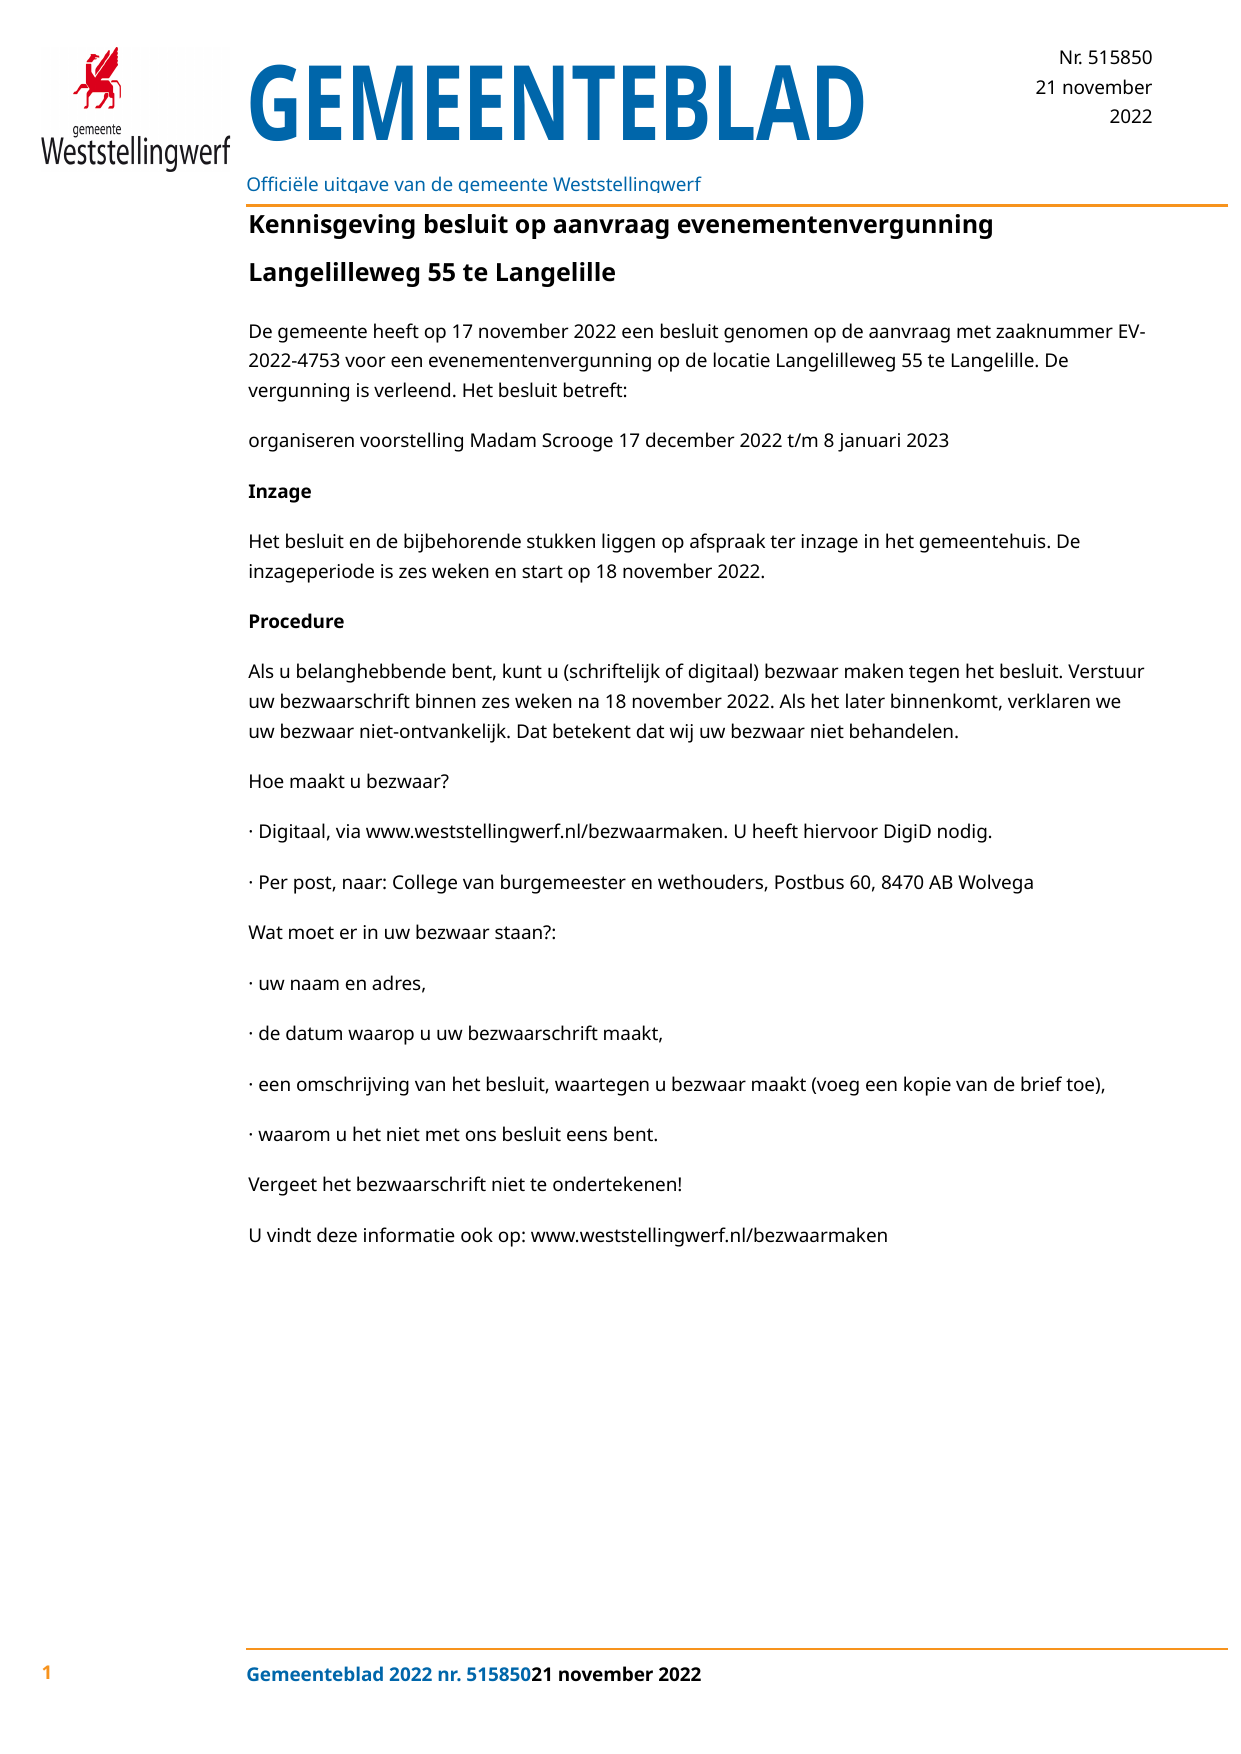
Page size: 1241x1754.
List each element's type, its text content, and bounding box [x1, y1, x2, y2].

text De gemeente heeft op 17 november 2022 een besluit genomen op de aanvraag met zaaknummer EV-2022-4753 voor een evenementenvergunning op de locatie Langelilleweg 55 te Langelille. De vergunning is verleend. Het besluit betreft: [248, 318, 1152, 403]
text · Digitaal, via www.weststellingwerf.nl/bezwaarmaken. U heeft hiervoor DigiD nodig. [248, 819, 1152, 844]
text Inzage [248, 478, 1152, 504]
text · Per post, naar: College van burgemeester en wethouders, Postbus 60, 8470 AB Wolvega [248, 869, 1152, 895]
text · een omschrijving van het besluit, waartegen u bezwaar maakt (voeg een kopie van de brief toe), [248, 1071, 1152, 1097]
text Hoe maakt u bezwaar? [248, 768, 1152, 794]
text · waarom u het niet met ons besluit eens bent. [248, 1121, 1152, 1147]
text · de datum waarop u uw bezwaarschrift maakt, [248, 1020, 1152, 1046]
text U vindt deze informatie ook op: www.weststellingwerf.nl/bezwaarmaken [248, 1222, 1152, 1248]
text · uw naam en adres, [248, 970, 1152, 996]
text Procedure [248, 608, 1152, 634]
text Als u belanghebbende bent, kunt u (schriftelijk of digitaal) bezwaar maken tegen het besluit. Verstuur uw bezwaarschrift binnen zes weken na 18 november 2022. Als het later binnenkomt, verklaren we uw bezwaar niet-ontvankelijk. Dat betekent dat wij uw bezwaar niet behandelen. [248, 659, 1152, 744]
text Vergeet het bezwaarschrift niet te ondertekenen! [248, 1172, 1152, 1197]
text Kennisgeving besluit op aanvraag evenementenvergunning Langelilleweg 55 te Langelille [248, 207, 1152, 288]
text Wat moet er in uw bezwaar staan?: [248, 919, 1152, 945]
picture [41, 47, 231, 172]
text Het besluit en de bijbehorende stukken liggen op afspraak ter inzage in het gemeentehuis. De inzageperiode is zes weken en start op 18 november 2022. [248, 528, 1152, 584]
text organiseren voorstelling Madam Scrooge 17 december 2022 t/m 8 januari 2023 [248, 427, 1152, 453]
